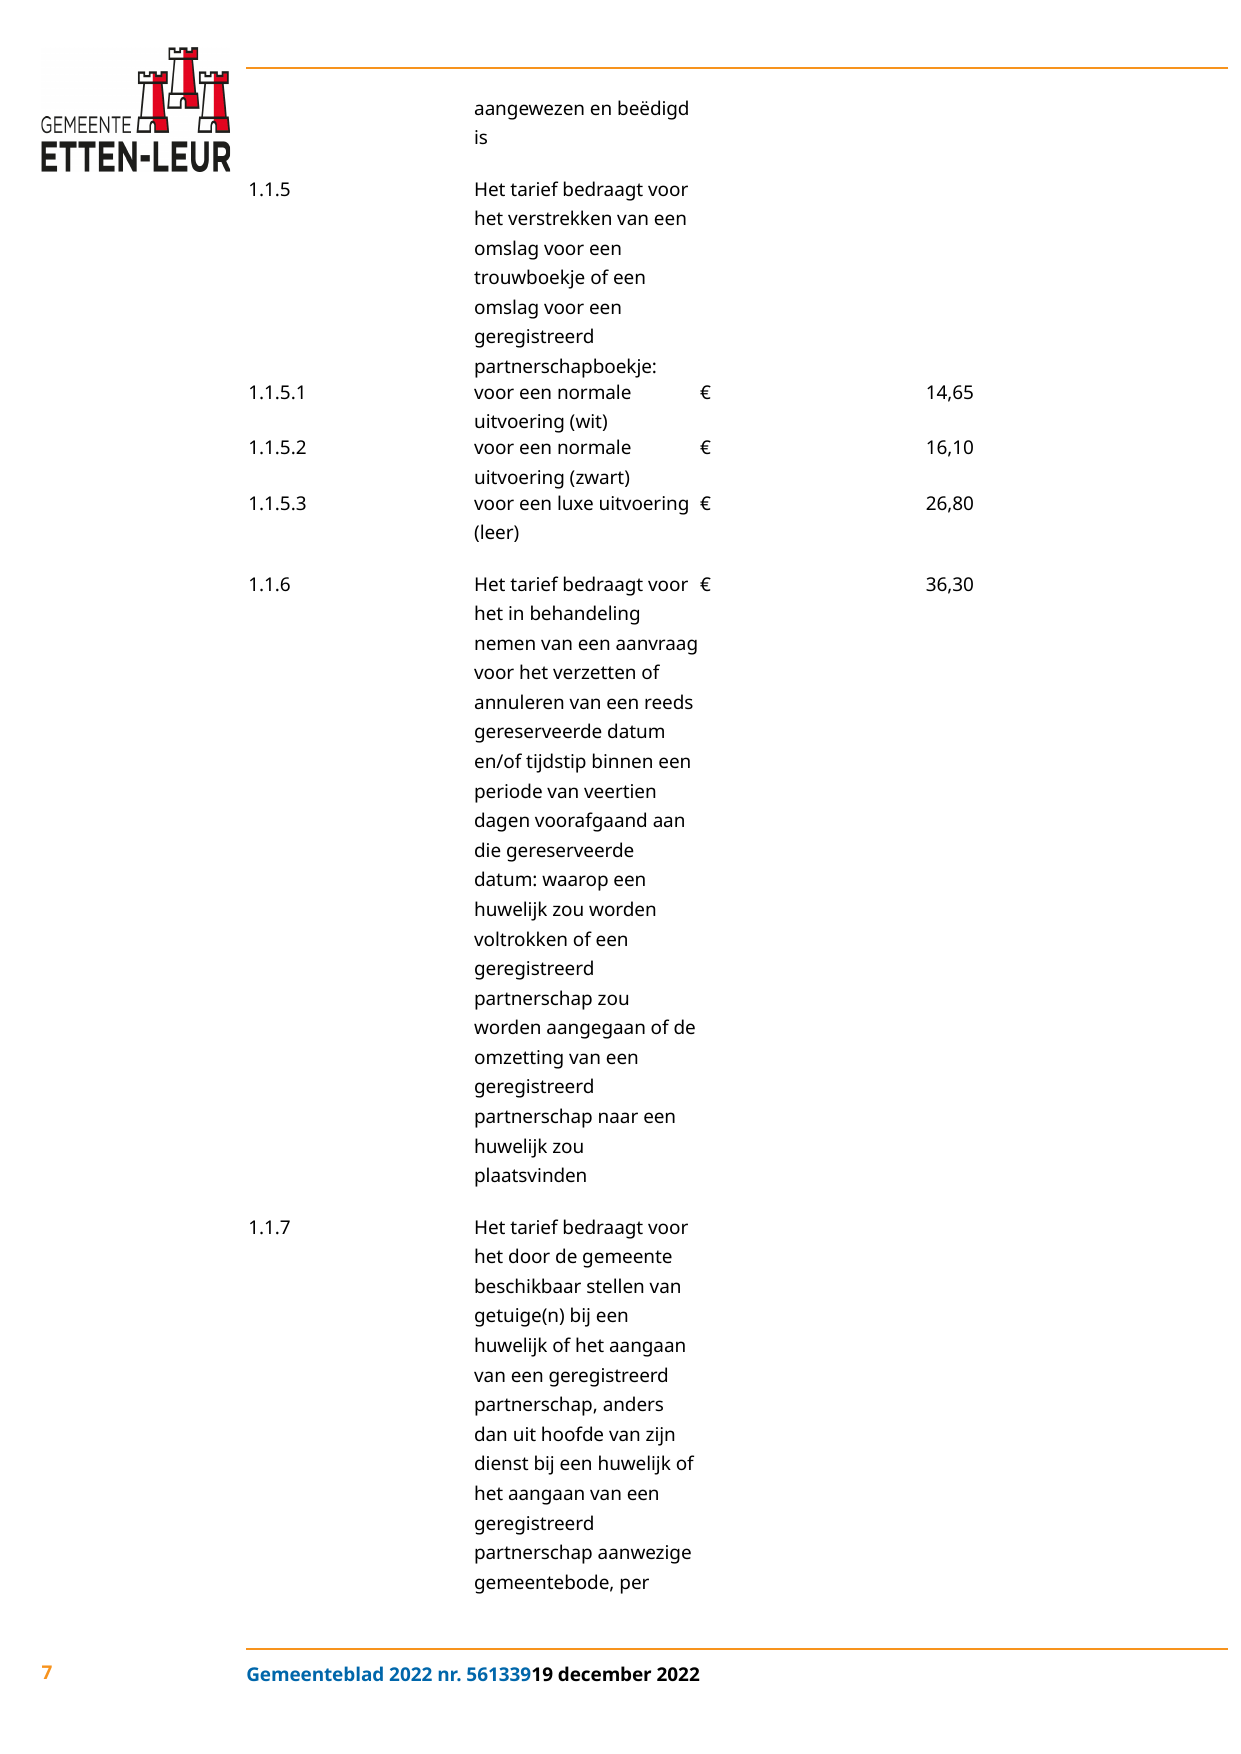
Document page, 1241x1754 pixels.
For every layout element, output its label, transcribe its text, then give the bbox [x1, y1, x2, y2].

table_cell [926, 95, 1152, 150]
table_cell [926, 150, 1152, 176]
table_cell [248, 95, 474, 150]
table_cell 1.1.5.3 [248, 490, 474, 545]
table_cell 1.1.5.1 [248, 379, 474, 434]
table_cell Het tarief bedraagt voor het verstrekken van een omslag voor een trouwboekje of een omslag voor een geregistreerd partnerschapboekje: [474, 176, 700, 379]
table_cell [248, 150, 474, 176]
picture [41, 47, 231, 172]
table_cell voor een luxe uitvoering (leer) [474, 490, 700, 545]
table_cell € [700, 571, 926, 1188]
table_cell [700, 1188, 926, 1214]
table_cell aangewezen en beëdigd is [474, 95, 700, 150]
table_cell [474, 1188, 700, 1214]
table_cell Het tarief bedraagt voor het door de gemeente beschikbaar stellen van getuige(n) bij een huwelijk of het aangaan van een geregistreerd partnerschap, anders dan uit hoofde van zijn dienst bij een huwelijk of het aangaan van een geregistreerd partnerschap aanwezige gemeentebode, per [474, 1214, 700, 1594]
table_cell [474, 545, 700, 571]
table_cell Het tarief bedraagt voor het in behandeling nemen van een aanvraag voor het verzetten of annuleren van een reeds gereserveerde datum en/of tijdstip binnen een periode van veertien dagen voorafgaand aan die gereserveerde datum: waarop een huwelijk zou worden voltrokken of een geregistreerd partnerschap zou worden aangegaan of de omzetting van een geregistreerd partnerschap naar een huwelijk zou plaatsvinden [474, 571, 700, 1188]
table_cell € [700, 379, 926, 434]
table_cell € [700, 490, 926, 545]
table_cell 1.1.5 [248, 176, 474, 379]
table_cell [700, 95, 926, 150]
table_cell [248, 545, 474, 571]
table_cell 1.1.5.2 [248, 434, 474, 490]
table_cell [700, 545, 926, 571]
table_cell [700, 150, 926, 176]
table_cell [926, 176, 1152, 379]
table_cell [474, 150, 700, 176]
table_cell [700, 1214, 926, 1594]
table_cell voor een normale uitvoering (wit) [474, 379, 700, 434]
table_cell [926, 545, 1152, 571]
table_cell 26,80 [926, 490, 1152, 545]
table_cell [926, 1188, 1152, 1214]
table_cell 36,30 [926, 571, 1152, 1188]
table_cell 1.1.7 [248, 1214, 474, 1594]
table_cell [248, 1188, 474, 1214]
table_cell [700, 176, 926, 379]
table_cell [926, 1214, 1152, 1594]
table_cell voor een normale uitvoering (zwart) [474, 434, 700, 490]
table_cell 1.1.6 [248, 571, 474, 1188]
table_cell 14,65 [926, 379, 1152, 434]
table_cell € [700, 434, 926, 490]
table_cell 16,10 [926, 434, 1152, 490]
